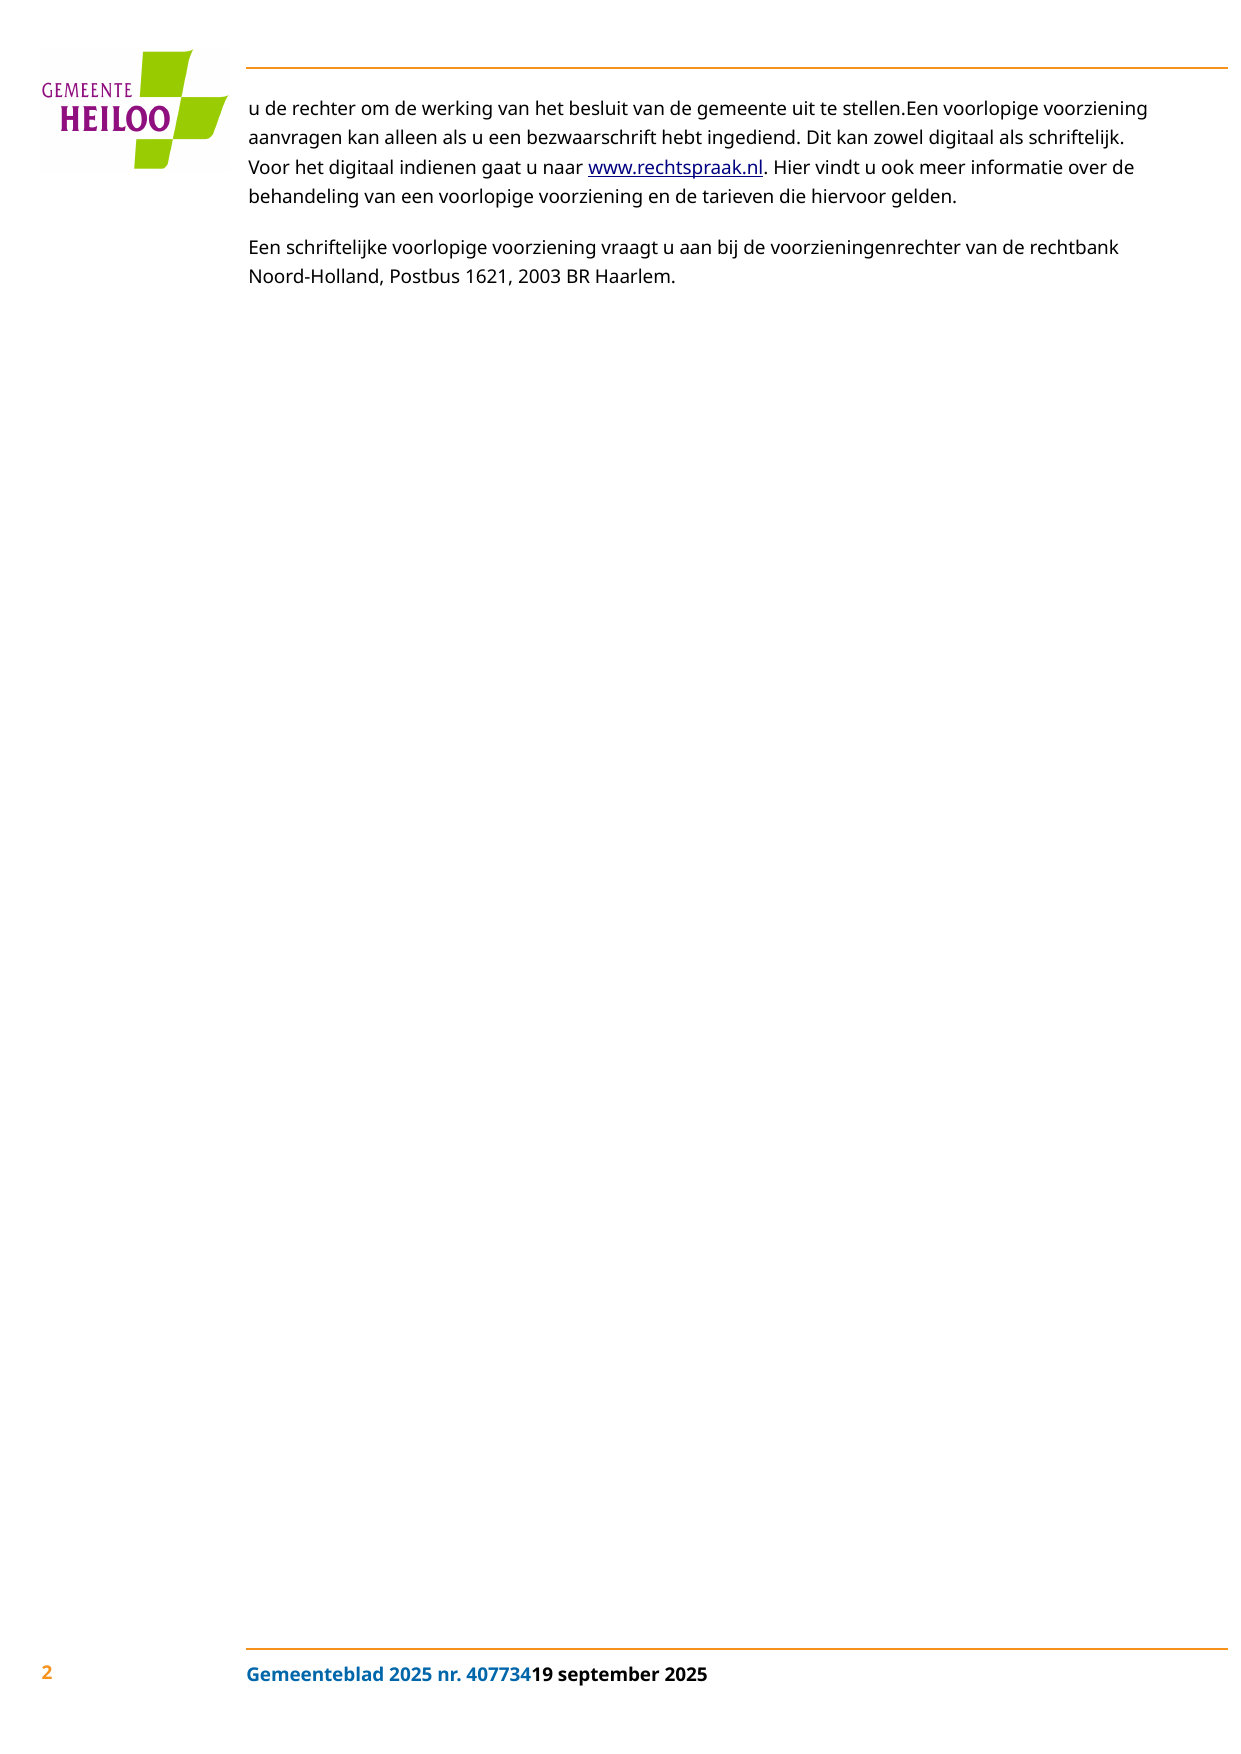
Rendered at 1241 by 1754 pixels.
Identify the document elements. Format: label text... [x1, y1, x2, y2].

picture [41, 47, 231, 172]
text Een schriftelijke voorlopige voorziening vraagt u aan bij de voorzieningenrechter van de rechtbank Noord-Holland, Postbus 1621, 2003 BR Haarlem. [248, 234, 1152, 289]
text u de rechter om de werking van het besluit van de gemeente uit te stellen.Een voorlopige voorziening aanvragen kan alleen als u een bezwaarschrift hebt ingediend. Dit kan zowel digitaal als schriftelijk. Voor het digitaal indienen gaat u naar www.rechtspraak.nl. Hier vindt u ook meer informatie over de behandeling van een voorlopige voorziening en de tarieven die hiervoor gelden. [248, 95, 1152, 209]
